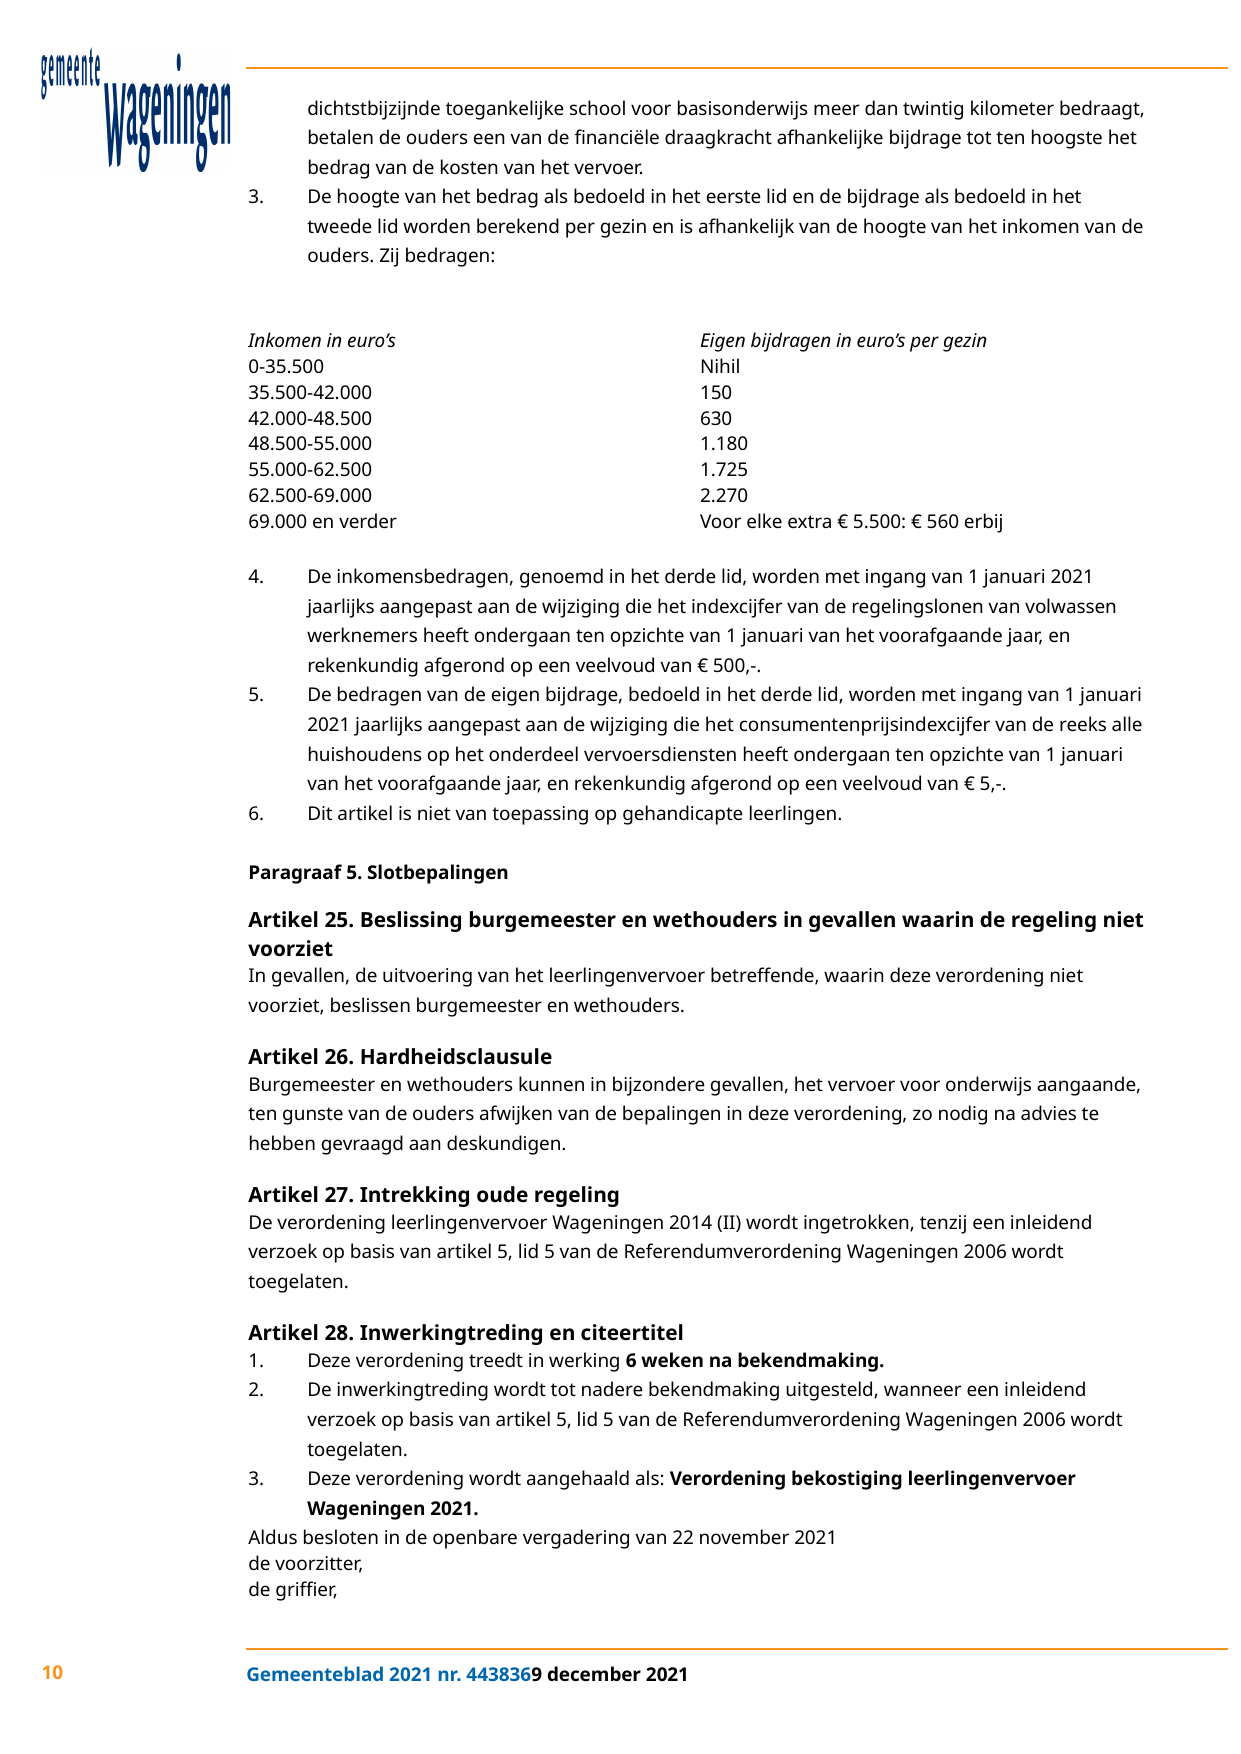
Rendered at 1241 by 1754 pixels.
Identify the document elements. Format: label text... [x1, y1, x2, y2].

table_cell 62.500-69.000 [248, 482, 700, 508]
text Artikel 27. Intrekking oude regeling [248, 1181, 1152, 1209]
text Burgemeester en wethouders kunnen in bijzondere gevallen, het vervoer voor onderwijs aangaande, ten gunste van de ouders afwijken van de bepalingen in deze verordening, zo nodig na advies te hebben gevraagd aan deskundigen. [248, 1071, 1152, 1156]
list De inwerkingtreding wordt tot nadere bekendmaking uitgesteld, wanneer een inleidend verzoek op basis van artikel 5, lid 5 van de Referendumverordening Wageningen 2006 wordt toegelaten. [248, 1377, 1152, 1461]
table_cell 48.500-55.000 [248, 431, 700, 456]
list De inkomensbedragen, genoemd in het derde lid, worden met ingang van 1 januari 2021 jaarlijks aangepast aan de wijziging die het indexcijfer van de regelingslonen van volwassen werknemers heeft ondergaan ten opzichte van 1 januari van het voorafgaande jaar, en rekenkundig afgerond op een veelvoud van € 500,-. [248, 563, 1152, 678]
text Artikel 25. Beslissing burgemeester en wethouders in gevallen waarin de regeling niet voorziet [248, 906, 1152, 962]
table_cell Nihil [700, 354, 1152, 379]
table_cell 35.500-42.000 [248, 379, 700, 405]
table_header Eigen bijdragen in euro’s per gezin [700, 328, 1152, 353]
table_header Inkomen in euro’s [248, 328, 700, 353]
table_cell 69.000 en verder [248, 508, 700, 533]
text In gevallen, de uitvoering van het leerlingenvervoer betreffende, waarin deze verordening niet voorziet, beslissen burgemeester en wethouders. [248, 962, 1152, 1018]
picture [41, 47, 231, 172]
table_cell 630 [700, 405, 1152, 431]
text Aldus besloten in de openbare vergadering van 22 november 2021 [248, 1524, 1152, 1550]
table_cell 150 [700, 379, 1152, 405]
text de griffier, [248, 1576, 1152, 1602]
text De verordening leerlingenvervoer Wageningen 2014 (II) wordt ingetrokken, tenzij een inleidend verzoek op basis van artikel 5, lid 5 van de Referendumverordening Wageningen 2006 wordt toegelaten. [248, 1209, 1152, 1294]
table_cell 42.000-48.500 [248, 405, 700, 431]
list De hoogte van het bedrag als bedoeld in het eerste lid en de bijdrage als bedoeld in het tweede lid worden berekend per gezin en is afhankelijk van de hoogte van het inkomen van de ouders. Zij bedragen: [248, 183, 1152, 268]
list dichtstbijzijnde toegankelijke school voor basisonderwijs meer dan twintig kilometer bedraagt, betalen de ouders een van de financiële draagkracht afhankelijke bijdrage tot ten hoogste het bedrag van de kosten van het vervoer. [248, 95, 1152, 180]
text Paragraaf 5. Slotbepalingen [248, 859, 1152, 885]
text Artikel 26. Hardheidsclausule [248, 1042, 1152, 1071]
text Artikel 28. Inwerkingtreding en citeertitel [248, 1318, 1152, 1347]
list Dit artikel is niet van toepassing op gehandicapte leerlingen. [248, 800, 1152, 826]
list De bedragen van de eigen bijdrage, bedoeld in het derde lid, worden met ingang van 1 januari 2021 jaarlijks aangepast aan de wijziging die het consumentenprijsindexcijfer van de reeks alle huishoudens op het onderdeel vervoersdiensten heeft ondergaan ten opzichte van 1 januari van het voorafgaande jaar, en rekenkundig afgerond op een veelvoud van € 5,-. [248, 682, 1152, 796]
table_cell 1.180 [700, 431, 1152, 456]
list Deze verordening treedt in werking 6 weken na bekendmaking. [248, 1347, 1152, 1373]
table_cell 1.725 [700, 456, 1152, 482]
table_cell 2.270 [700, 482, 1152, 508]
table_cell 55.000-62.500 [248, 456, 700, 482]
table_cell Voor elke extra € 5.500: € 560 erbij [700, 508, 1152, 533]
table_cell 0-35.500 [248, 354, 700, 379]
text de voorzitter, [248, 1550, 1152, 1576]
list Deze verordening wordt aangehaald als: Verordening bekostiging leerlingenvervoer Wageningen 2021. [248, 1465, 1152, 1521]
